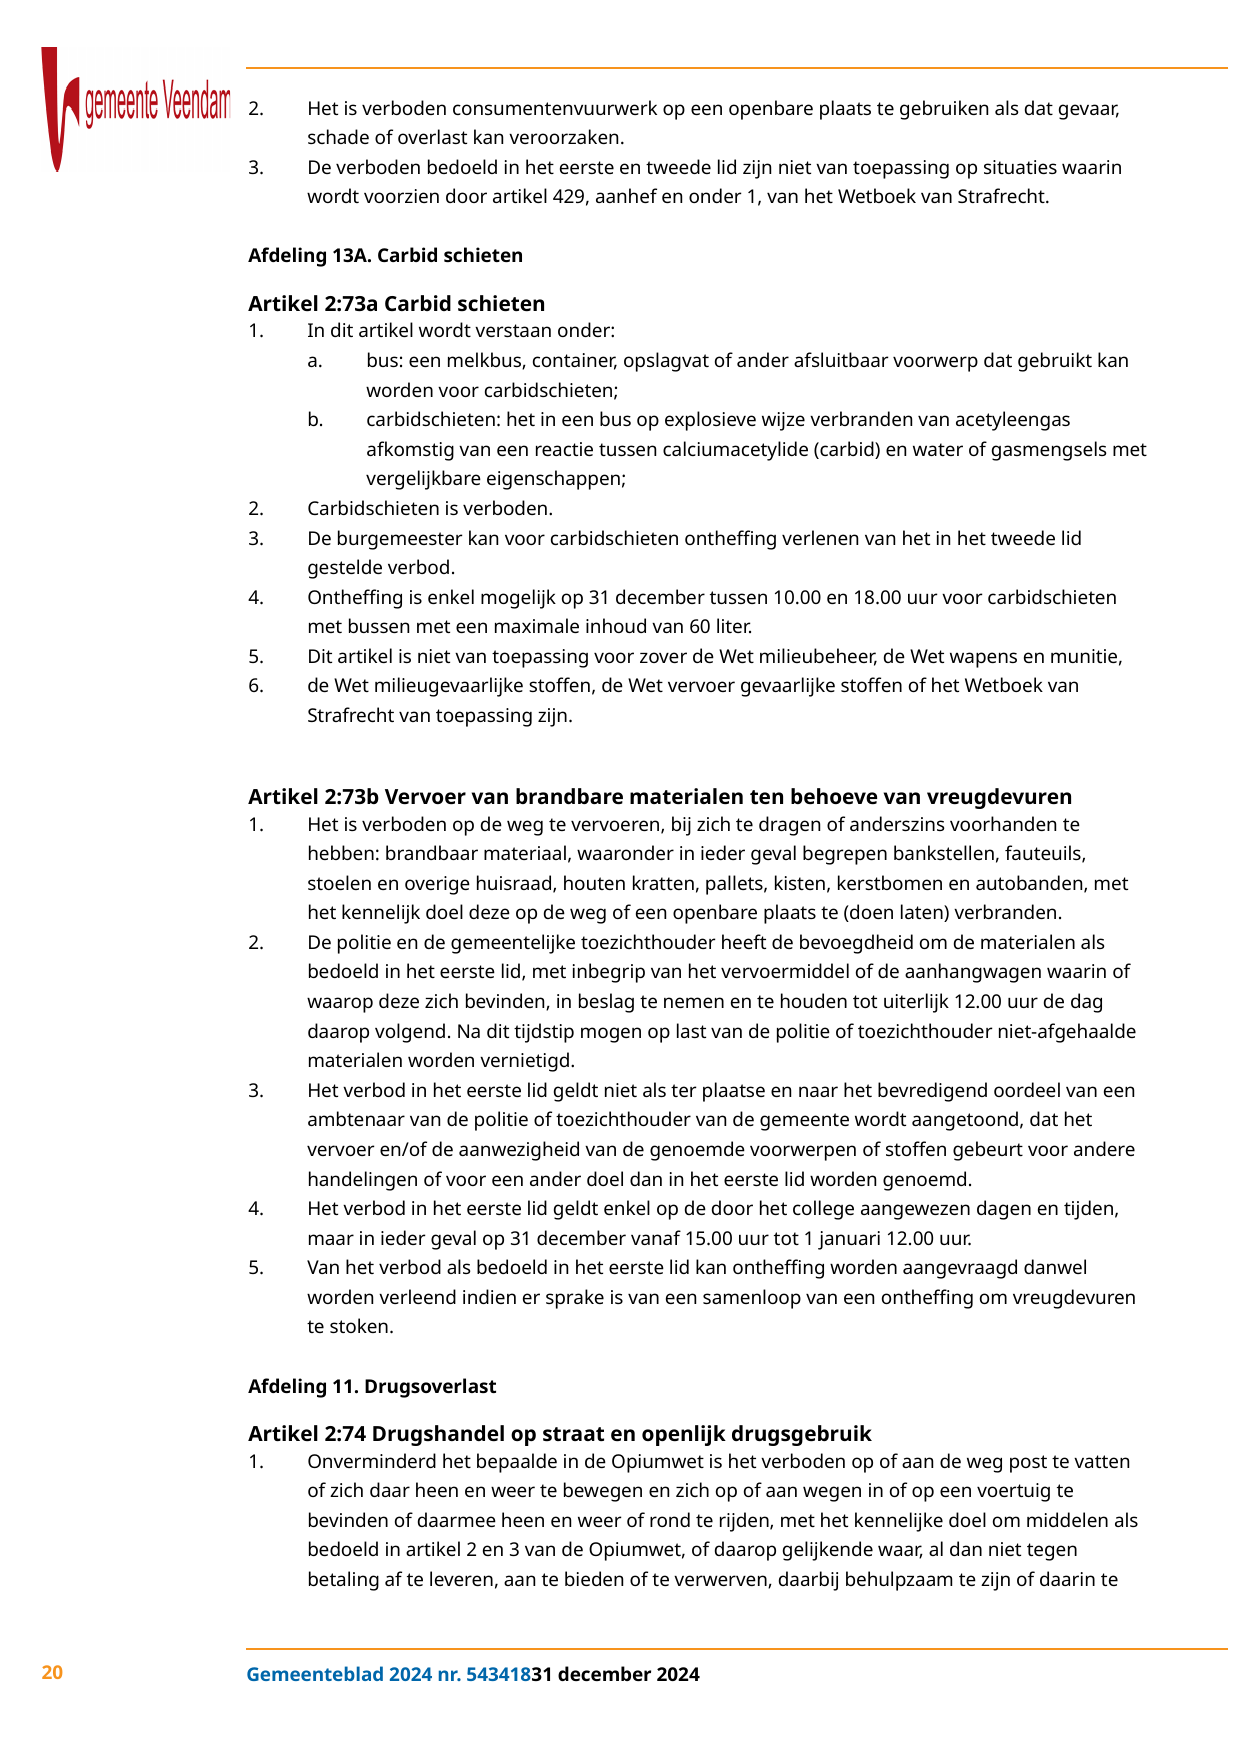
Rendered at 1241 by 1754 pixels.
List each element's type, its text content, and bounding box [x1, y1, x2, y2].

text Artikel 2:73a Carbid schieten [248, 289, 1152, 318]
list Het verbod in het eerste lid geldt niet als ter plaatse en naar het bevredigend oordeel van een ambtenaar van de politie of toezichthouder van de gemeente wordt aangetoond, dat het vervoer en/of de aanwezigheid van de genoemde voorwerpen of stoffen gebeurt voor andere handelingen of voor een ander doel dan in het eerste lid worden genoemd. [248, 1077, 1152, 1191]
text Afdeling 11. Drugsoverlast [248, 1373, 1152, 1398]
list bus: een melkbus, container, opslagvat of ander afsluitbaar voorwerp dat gebruikt kan worden voor carbidschieten; [307, 347, 1152, 403]
list Het is verboden op de weg te vervoeren, bij zich te dragen of anderszins voorhanden te hebben: brandbaar materiaal, waaronder in ieder geval begrepen bankstellen, fauteuils, stoelen en overige huisraad, houten kratten, pallets, kisten, kerstbomen en autobanden, met het kennelijk doel deze op de weg of een openbare plaats te (doen laten) verbranden. [248, 811, 1152, 925]
list De verboden bedoeld in het eerste en tweede lid zijn niet van toepassing op situaties waarin wordt voorzien door artikel 429, aanhef en onder 1, van het Wetboek van Strafrecht. [248, 154, 1152, 209]
list carbidschieten: het in een bus op explosieve wijze verbranden van acetyleengas afkomstig van een reactie tussen calciumacetylide (carbid) en water of gasmengsels met vergelijkbare eigenschappen; [307, 406, 1152, 491]
list Van het verbod als bedoeld in het eerste lid kan ontheffing worden aangevraagd danwel worden verleend indien er sprake is van een samenloop van een ontheffing om vreugdevuren te stoken. [248, 1254, 1152, 1339]
list Het is verboden consumentenvuurwerk op een openbare plaats te gebruiken als dat gevaar, schade of overlast kan veroorzaken. [248, 95, 1152, 150]
text Afdeling 13A. Carbid schieten [248, 243, 1152, 268]
list Dit artikel is niet van toepassing voor zover de Wet milieubeheer, de Wet wapens en munitie, [248, 643, 1152, 669]
text Artikel 2:74 Drugshandel op straat en openlijk drugsgebruik [248, 1419, 1152, 1448]
list De burgemeester kan voor carbidschieten ontheffing verlenen van het in het tweede lid gestelde verbod. [248, 525, 1152, 580]
list Het verbod in het eerste lid geldt enkel op de door het college aangewezen dagen en tijden, maar in ieder geval op 31 december vanaf 15.00 uur tot 1 januari 12.00 uur. [248, 1195, 1152, 1251]
list de Wet milieugevaarlijke stoffen, de Wet vervoer gevaarlijke stoffen of het Wetboek van Strafrecht van toepassing zijn. [248, 673, 1152, 728]
list Ontheffing is enkel mogelijk op 31 december tussen 10.00 en 18.00 uur voor carbidschieten met bussen met een maximale inhoud van 60 liter. [248, 584, 1152, 639]
text Artikel 2:73b Vervoer van brandbare materialen ten behoeve van vreugdevuren [248, 782, 1152, 811]
list Carbidschieten is verboden. [248, 495, 1152, 521]
picture [41, 47, 231, 172]
list Onverminderd het bepaalde in de Opiumwet is het verboden op of aan de weg post te vatten of zich daar heen en weer te bewegen en zich op of aan wegen in of op een voertuig te bevinden of daarmee heen en weer of rond te rijden, met het kennelijke doel om middelen als bedoeld in artikel 2 en 3 van de Opiumwet, of daarop gelijkende waar, al dan niet tegen betaling af te leveren, aan te bieden of te verwerven, daarbij behulpzaam te zijn of daarin te [248, 1448, 1152, 1592]
list In dit artikel wordt verstaan onder: [248, 318, 1152, 343]
list De politie en de gemeentelijke toezichthouder heeft de bevoegdheid om de materialen als bedoeld in het eerste lid, met inbegrip van het vervoermiddel of de aanhangwagen waarin of waarop deze zich bevinden, in beslag te nemen en te houden tot uiterlijk 12.00 uur de dag daarop volgend. Na dit tijdstip mogen op last van de politie of toezichthouder niet-afgehaalde materialen worden vernietigd. [248, 929, 1152, 1073]
